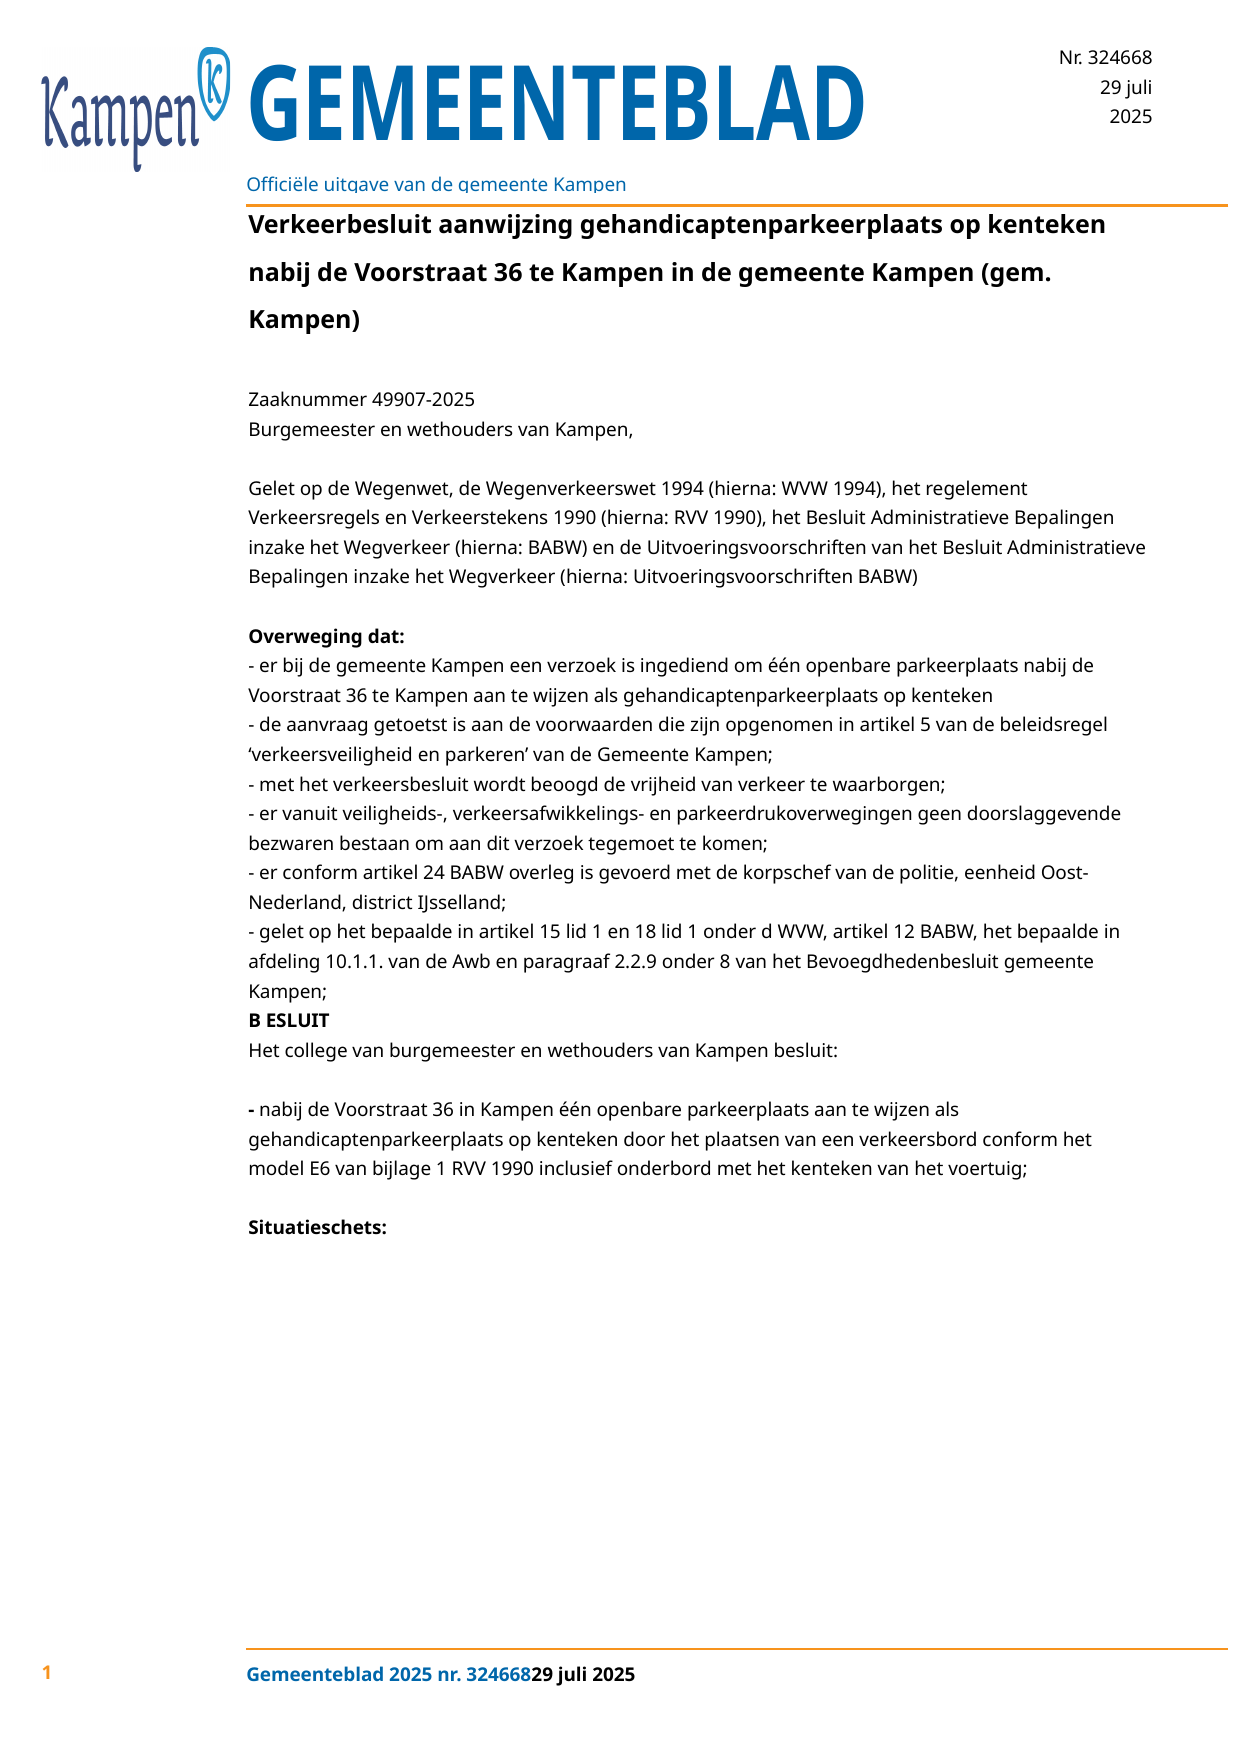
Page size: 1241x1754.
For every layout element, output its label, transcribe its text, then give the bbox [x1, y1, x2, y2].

text Situatieschets: [248, 1214, 1152, 1240]
text - nabij de Voorstraat 36 in Kampen één openbare parkeerplaats aan te wijzen als gehandicaptenparkeerplaats op kenteken door het plaatsen van een verkeersbord conform het model E6 van bijlage 1 RVV 1990 inclusief onderbord met het kenteken van het voertuig; [248, 1096, 1152, 1181]
text Overweging dat: [248, 623, 1152, 649]
text - er conform artikel 24 BABW overleg is gevoerd met de korpschef van de politie, eenheid Oost-Nederland, district IJsselland; [248, 859, 1152, 915]
text - er bij de gemeente Kampen een verzoek is ingediend om één openbare parkeerplaats nabij de Voorstraat 36 te Kampen aan te wijzen als gehandicaptenparkeerplaats op kenteken [248, 652, 1152, 708]
text Burgemeester en wethouders van Kampen, [248, 416, 1152, 442]
text - gelet op het bepaalde in artikel 15 lid 1 en 18 lid 1 onder d WVW, artikel 12 BABW, het bepaalde in afdeling 10.1.1. van de Awb en paragraaf 2.2.9 onder 8 van het Bevoegdhedenbesluit gemeente Kampen; [248, 919, 1152, 1004]
text - met het verkeersbesluit wordt beoogd de vrijheid van verkeer te waarborgen; [248, 771, 1152, 797]
text Het college van burgemeester en wethouders van Kampen besluit: [248, 1037, 1152, 1063]
text B ESLUIT [248, 1007, 1152, 1033]
text - de aanvraag getoetst is aan de voorwaarden die zijn opgenomen in artikel 5 van de beleidsregel ‘verkeersveiligheid en parkeren’ van de Gemeente Kampen; [248, 712, 1152, 767]
picture [41, 47, 231, 172]
text Gelet op de Wegenwet, de Wegenverkeerswet 1994 (hierna: WVW 1994), het regelement Verkeersregels en Verkeerstekens 1990 (hierna: RVV 1990), het Besluit Administratieve Bepalingen inzake het Wegverkeer (hierna: BABW) en de Uitvoeringsvoorschriften van het Besluit Administratieve Bepalingen inzake het Wegverkeer (hierna: Uitvoeringsvoorschriften BABW) [248, 475, 1152, 589]
text Zaaknummer 49907-2025 [248, 386, 1152, 412]
text - er vanuit veiligheids-, verkeersafwikkelings- en parkeerdrukoverwegingen geen doorslaggevende bezwaren bestaan om aan dit verzoek tegemoet te komen; [248, 800, 1152, 856]
text Verkeerbesluit aanwijzing gehandicaptenparkeerplaats op kenteken nabij de Voorstraat 36 te Kampen in de gemeente Kampen (gem. Kampen) [248, 207, 1152, 336]
